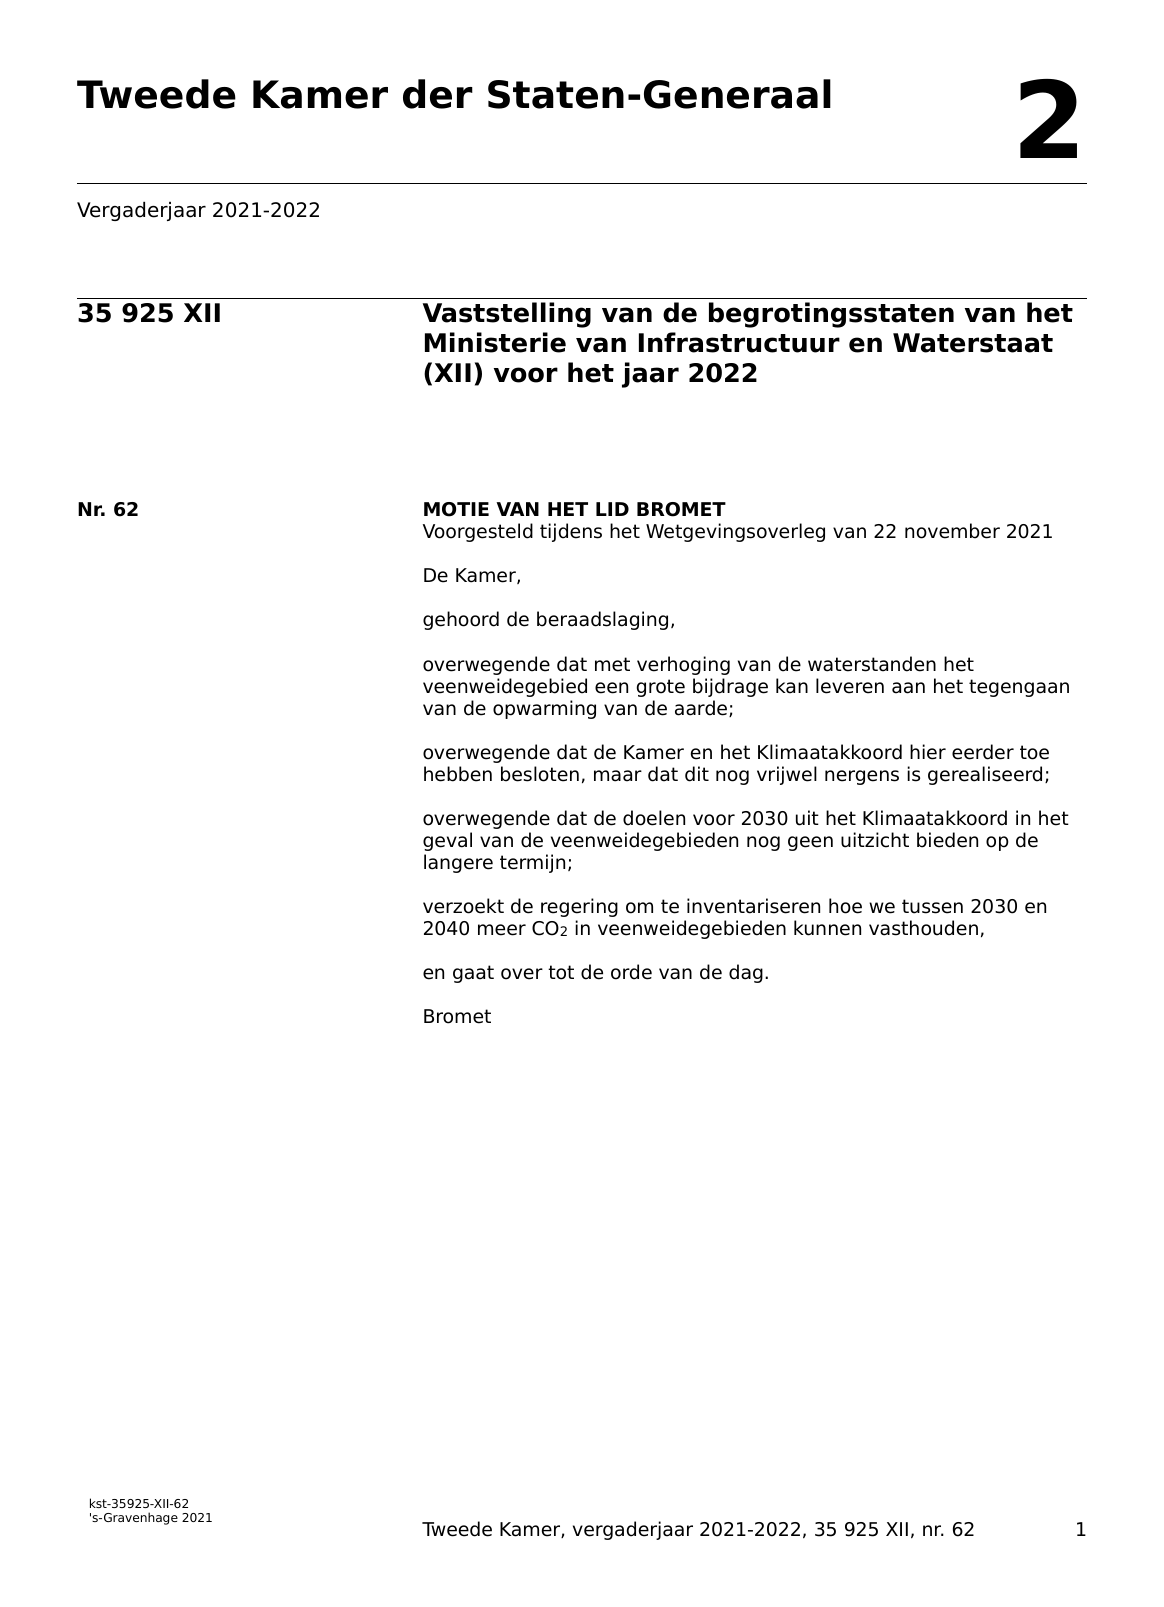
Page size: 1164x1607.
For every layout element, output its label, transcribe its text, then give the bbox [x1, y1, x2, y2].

text en gaat over tot de orde van de dag. [422, 962, 1087, 984]
text Bromet [422, 1006, 1087, 1028]
text De Kamer, [422, 565, 1087, 587]
subtitle 35 925 XII Vaststelling van de begrotingsstaten van het Ministerie van Infrastructuur en Waterstaat (XII) voor het jaar 2022 [77, 299, 1087, 388]
text 's-Gravenhage 2021 [88, 1511, 323, 1525]
text Voorgesteld tijdens het Wetgevingsoverleg van 22 november 2021 [422, 521, 1087, 543]
text overwegende dat de doelen voor 2030 uit het Klimaatakkoord in het geval van de veenweidegebieden nog geen uitzicht bieden op de langere termijn; [422, 808, 1087, 874]
table_header 2 [886, 59, 1087, 183]
table_cell Vergaderjaar 2021-2022 [77, 184, 1087, 298]
text gehoord de beraadslaging, [422, 609, 1087, 631]
text kst-35925-XII-62 [88, 1497, 323, 1511]
table_header Tweede Kamer der Staten-Generaal [77, 59, 886, 183]
subtitle Nr. 62 MOTIE VAN HET LID BROMET [77, 499, 1087, 521]
text overwegende dat de Kamer en het Klimaatakkoord hier eerder toe hebben besloten, maar dat dit nog vrijwel nergens is gerealiseerd; [422, 742, 1087, 786]
text overwegende dat met verhoging van de waterstanden het veenweidegebied een grote bijdrage kan leveren aan het tegengaan van de opwarming van de aarde; [422, 653, 1087, 719]
text verzoekt de regering om te inventariseren hoe we tussen 2030 en 2040 meer CO2 in veenweidegebieden kunnen vasthouden, [422, 896, 1087, 940]
